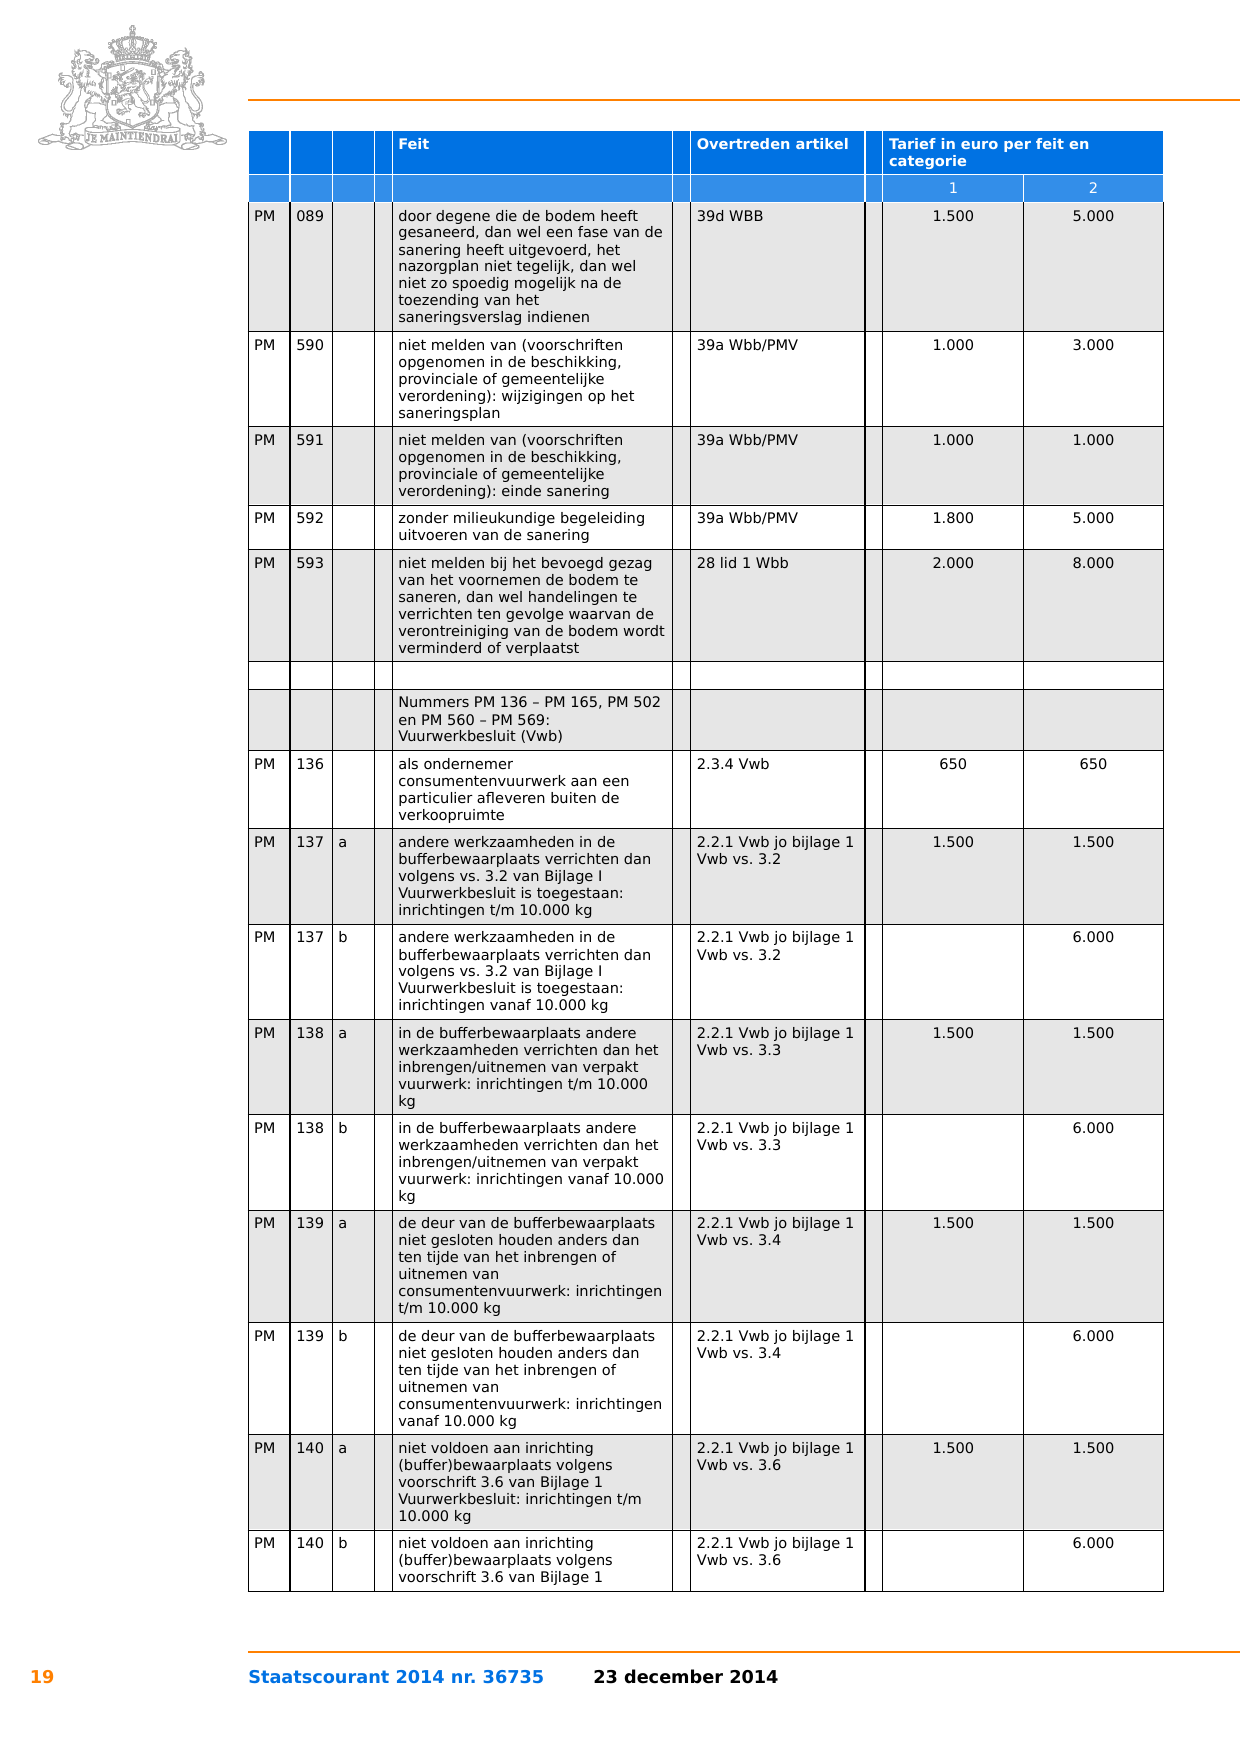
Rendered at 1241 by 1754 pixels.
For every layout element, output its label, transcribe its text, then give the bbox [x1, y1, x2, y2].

table_cell [673, 829, 690, 924]
table_cell 5.000 [1024, 506, 1163, 549]
table_cell PM [249, 1435, 289, 1529]
table_cell [673, 506, 690, 549]
table_cell andere werkzaamheden in de bufferbewaarplaats verrichten dan volgens vs. 3.2 van Bijlage I Vuurwerkbesluit is toegestaan: inrichtingen t/m 10.000 kg [393, 829, 672, 924]
table_cell [375, 829, 392, 924]
table_cell [375, 175, 392, 202]
table_cell 1.000 [1024, 427, 1163, 504]
table_cell [866, 203, 882, 331]
table_cell [291, 175, 332, 202]
table_cell [375, 1115, 392, 1209]
table_cell 139 [291, 1323, 332, 1434]
table_cell [393, 662, 672, 689]
table_cell 1.500 [883, 1211, 1023, 1322]
table_cell [393, 175, 672, 202]
table_header [673, 131, 690, 174]
table_cell in de bufferbewaarplaats andere werkzaamheden verrichten dan het inbrengen/uitnemen van verpakt vuurwerk: inrichtingen vanaf 10.000 kg [393, 1115, 672, 1209]
table_cell [673, 1435, 690, 1529]
table_cell niet melden van (voorschriften opgenomen in de beschikking, provinciale of gemeentelijke verordening): wijzigingen op het saneringsplan [393, 332, 672, 426]
table_cell [333, 506, 374, 549]
table_cell PM [249, 332, 289, 426]
table_cell [673, 925, 690, 1019]
table_cell [673, 203, 690, 331]
table_cell 2.3.4 Vwb [691, 751, 864, 828]
table_cell [866, 1323, 882, 1434]
table_cell niet melden van (voorschriften opgenomen in de beschikking, provinciale of gemeentelijke verordening): einde sanering [393, 427, 672, 504]
table_cell 650 [883, 751, 1023, 828]
table_cell 1.500 [883, 1435, 1023, 1529]
table_cell 3.000 [1024, 332, 1163, 426]
table_cell [866, 829, 882, 924]
table_cell [375, 690, 392, 750]
table_cell 2 [1024, 175, 1163, 202]
table_header [291, 131, 332, 174]
table_cell 1.500 [883, 203, 1023, 331]
table_cell [883, 1531, 1023, 1591]
table_cell [673, 427, 690, 504]
table_cell [673, 690, 690, 750]
table_cell [375, 751, 392, 828]
table_cell [866, 662, 882, 689]
table_cell [673, 1115, 690, 1209]
table_cell zonder milieukundige begeleiding uitvoeren van de sanering [393, 506, 672, 549]
table_cell 140 [291, 1531, 332, 1591]
table_cell [883, 1115, 1023, 1209]
table_cell [333, 550, 374, 661]
table_cell 137 [291, 829, 332, 924]
table_cell [883, 662, 1023, 689]
table_cell [375, 332, 392, 426]
table_cell [691, 175, 864, 202]
table_cell 1.800 [883, 506, 1023, 549]
table_cell 592 [291, 506, 332, 549]
table_cell PM [249, 427, 289, 504]
table_cell [375, 550, 392, 661]
table_cell door degene die de bodem heeft gesaneerd, dan wel een fase van de sanering heeft uitgevoerd, het nazorgplan niet tegelijk, dan wel niet zo spoedig mogelijk na de toezending van het saneringsverslag indienen [393, 203, 672, 331]
table_cell [866, 332, 882, 426]
table_cell 2.2.1 Vwb jo bijlage 1 Vwb vs. 3.3 [691, 1115, 864, 1209]
table_cell 593 [291, 550, 332, 661]
table_cell [883, 925, 1023, 1019]
table_cell de deur van de bufferbewaarplaats niet gesloten houden anders dan ten tijde van het inbrengen of uitnemen van consumentenvuurwerk: inrichtingen vanaf 10.000 kg [393, 1323, 672, 1434]
table_cell 39d WBB [691, 203, 864, 331]
table_cell [291, 690, 332, 750]
table_cell 2.2.1 Vwb jo bijlage 1 Vwb vs. 3.2 [691, 829, 864, 924]
table_cell [673, 662, 690, 689]
table_cell 591 [291, 427, 332, 504]
table_cell [375, 1211, 392, 1322]
table_cell 2.2.1 Vwb jo bijlage 1 Vwb vs. 3.2 [691, 925, 864, 1019]
table_cell PM [249, 203, 289, 331]
table_cell PM [249, 506, 289, 549]
table_cell niet voldoen aan inrichting (buffer)bewaarplaats volgens voorschrift 3.6 van Bijlage 1 Vuurwerkbesluit: inrichtingen t/m 10.000 kg [393, 1435, 672, 1529]
table_cell [375, 1020, 392, 1114]
table_cell [333, 332, 374, 426]
table_cell 2.2.1 Vwb jo bijlage 1 Vwb vs. 3.4 [691, 1211, 864, 1322]
table_cell [866, 175, 882, 202]
table_cell 39a Wbb/PMV [691, 427, 864, 504]
table_cell [249, 690, 289, 750]
table_cell [673, 550, 690, 661]
table_cell [673, 1531, 690, 1591]
table_cell a [333, 1435, 374, 1529]
table_header [333, 131, 374, 174]
table_cell [691, 690, 864, 750]
table_cell [866, 1531, 882, 1591]
table_cell PM [249, 1115, 289, 1209]
table_cell [249, 175, 289, 202]
table_cell PM [249, 829, 289, 924]
table_cell 1 [883, 175, 1023, 202]
table_cell [866, 1020, 882, 1114]
table_cell 6.000 [1024, 1531, 1163, 1591]
table_cell [673, 175, 690, 202]
table_cell PM [249, 1323, 289, 1434]
table_cell 1.000 [883, 332, 1023, 426]
table_cell [866, 1435, 882, 1529]
table_cell a [333, 1211, 374, 1322]
table_cell [375, 662, 392, 689]
table_header Tarief in euro per feit en categorie [883, 131, 1163, 174]
table_cell 39a Wbb/PMV [691, 506, 864, 549]
table_cell als ondernemer consumentenvuurwerk aan een particulier afleveren buiten de verkoopruimte [393, 751, 672, 828]
table_cell [1024, 690, 1163, 750]
table_cell 1.500 [1024, 829, 1163, 924]
table_cell [333, 690, 374, 750]
table_cell [333, 751, 374, 828]
table_cell in de bufferbewaarplaats andere werkzaamheden verrichten dan het inbrengen/uitnemen van verpakt vuurwerk: inrichtingen t/m 10.000 kg [393, 1020, 672, 1114]
table_cell [883, 690, 1023, 750]
table_cell [673, 1323, 690, 1434]
table_cell [375, 925, 392, 1019]
table_cell 1.500 [883, 1020, 1023, 1114]
table_cell [375, 1323, 392, 1434]
table_cell [291, 662, 332, 689]
table_cell [375, 1531, 392, 1591]
table_cell 6.000 [1024, 925, 1163, 1019]
table_cell 138 [291, 1020, 332, 1114]
table_cell 2.2.1 Vwb jo bijlage 1 Vwb vs. 3.6 [691, 1435, 864, 1529]
table_header [249, 131, 289, 174]
table_cell [333, 175, 374, 202]
table_cell PM [249, 751, 289, 828]
table_cell 2.2.1 Vwb jo bijlage 1 Vwb vs. 3.4 [691, 1323, 864, 1434]
table_cell 28 lid 1 Wbb [691, 550, 864, 661]
table_cell b [333, 925, 374, 1019]
table_cell [691, 662, 864, 689]
table_cell 138 [291, 1115, 332, 1209]
table_cell [866, 925, 882, 1019]
table_cell [333, 427, 374, 504]
table_header Overtreden artikel [691, 131, 864, 174]
picture [38, 25, 227, 150]
table_cell andere werkzaamheden in de bufferbewaarplaats verrichten dan volgens vs. 3.2 van Bijlage I Vuurwerkbesluit is toegestaan: inrichtingen vanaf 10.000 kg [393, 925, 672, 1019]
table_cell PM [249, 1531, 289, 1591]
table_header [866, 131, 882, 174]
table_cell [866, 751, 882, 828]
table_cell 1.000 [883, 427, 1023, 504]
table_cell [375, 427, 392, 504]
table_cell 136 [291, 751, 332, 828]
table_cell b [333, 1323, 374, 1434]
table_cell PM [249, 550, 289, 661]
table_cell PM [249, 1020, 289, 1114]
table_cell 140 [291, 1435, 332, 1529]
table_cell 139 [291, 1211, 332, 1322]
table_cell 1.500 [1024, 1211, 1163, 1322]
table_cell 39a Wbb/PMV [691, 332, 864, 426]
table_cell [673, 1211, 690, 1322]
table_cell 2.000 [883, 550, 1023, 661]
table_cell [375, 203, 392, 331]
table_cell [333, 203, 374, 331]
table_cell [375, 506, 392, 549]
table_cell a [333, 1020, 374, 1114]
table_cell [333, 662, 374, 689]
table_cell [673, 1020, 690, 1114]
table_cell 6.000 [1024, 1323, 1163, 1434]
table_header Feit [393, 131, 672, 174]
table_cell [249, 662, 289, 689]
table_cell a [333, 829, 374, 924]
table_cell 8.000 [1024, 550, 1163, 661]
table_cell 1.500 [883, 829, 1023, 924]
table_cell PM [249, 925, 289, 1019]
table_cell 089 [291, 203, 332, 331]
table_cell [866, 690, 882, 750]
table_cell [866, 1211, 882, 1322]
table_cell b [333, 1115, 374, 1209]
table_cell 650 [1024, 751, 1163, 828]
table_cell [673, 751, 690, 828]
table_cell [1024, 662, 1163, 689]
table_cell niet voldoen aan inrichting (buffer)bewaarplaats volgens voorschrift 3.6 van Bijlage 1 [393, 1531, 672, 1591]
table_cell PM [249, 1211, 289, 1322]
table_cell 6.000 [1024, 1115, 1163, 1209]
table_cell Nummers PM 136 – PM 165, PM 502 en PM 560 – PM 569: Vuurwerkbesluit (Vwb) [393, 690, 672, 750]
table_cell [673, 332, 690, 426]
table_cell de deur van de bufferbewaarplaats niet gesloten houden anders dan ten tijde van het inbrengen of uitnemen van consumentenvuurwerk: inrichtingen t/m 10.000 kg [393, 1211, 672, 1322]
table_cell [866, 427, 882, 504]
table_cell 1.500 [1024, 1020, 1163, 1114]
table_cell 2.2.1 Vwb jo bijlage 1 Vwb vs. 3.3 [691, 1020, 864, 1114]
table_cell b [333, 1531, 374, 1591]
table_cell [883, 1323, 1023, 1434]
table_cell [375, 1435, 392, 1529]
table_cell 1.500 [1024, 1435, 1163, 1529]
table_cell [866, 1115, 882, 1209]
table_cell niet melden bij het bevoegd gezag van het voornemen de bodem te saneren, dan wel handelingen te verrichten ten gevolge waarvan de verontreiniging van de bodem wordt verminderd of verplaatst [393, 550, 672, 661]
table_cell 137 [291, 925, 332, 1019]
table_cell [866, 550, 882, 661]
table_cell 2.2.1 Vwb jo bijlage 1 Vwb vs. 3.6 [691, 1531, 864, 1591]
table_cell 5.000 [1024, 203, 1163, 331]
table_cell [866, 506, 882, 549]
table_header [375, 131, 392, 174]
table_cell 590 [291, 332, 332, 426]
